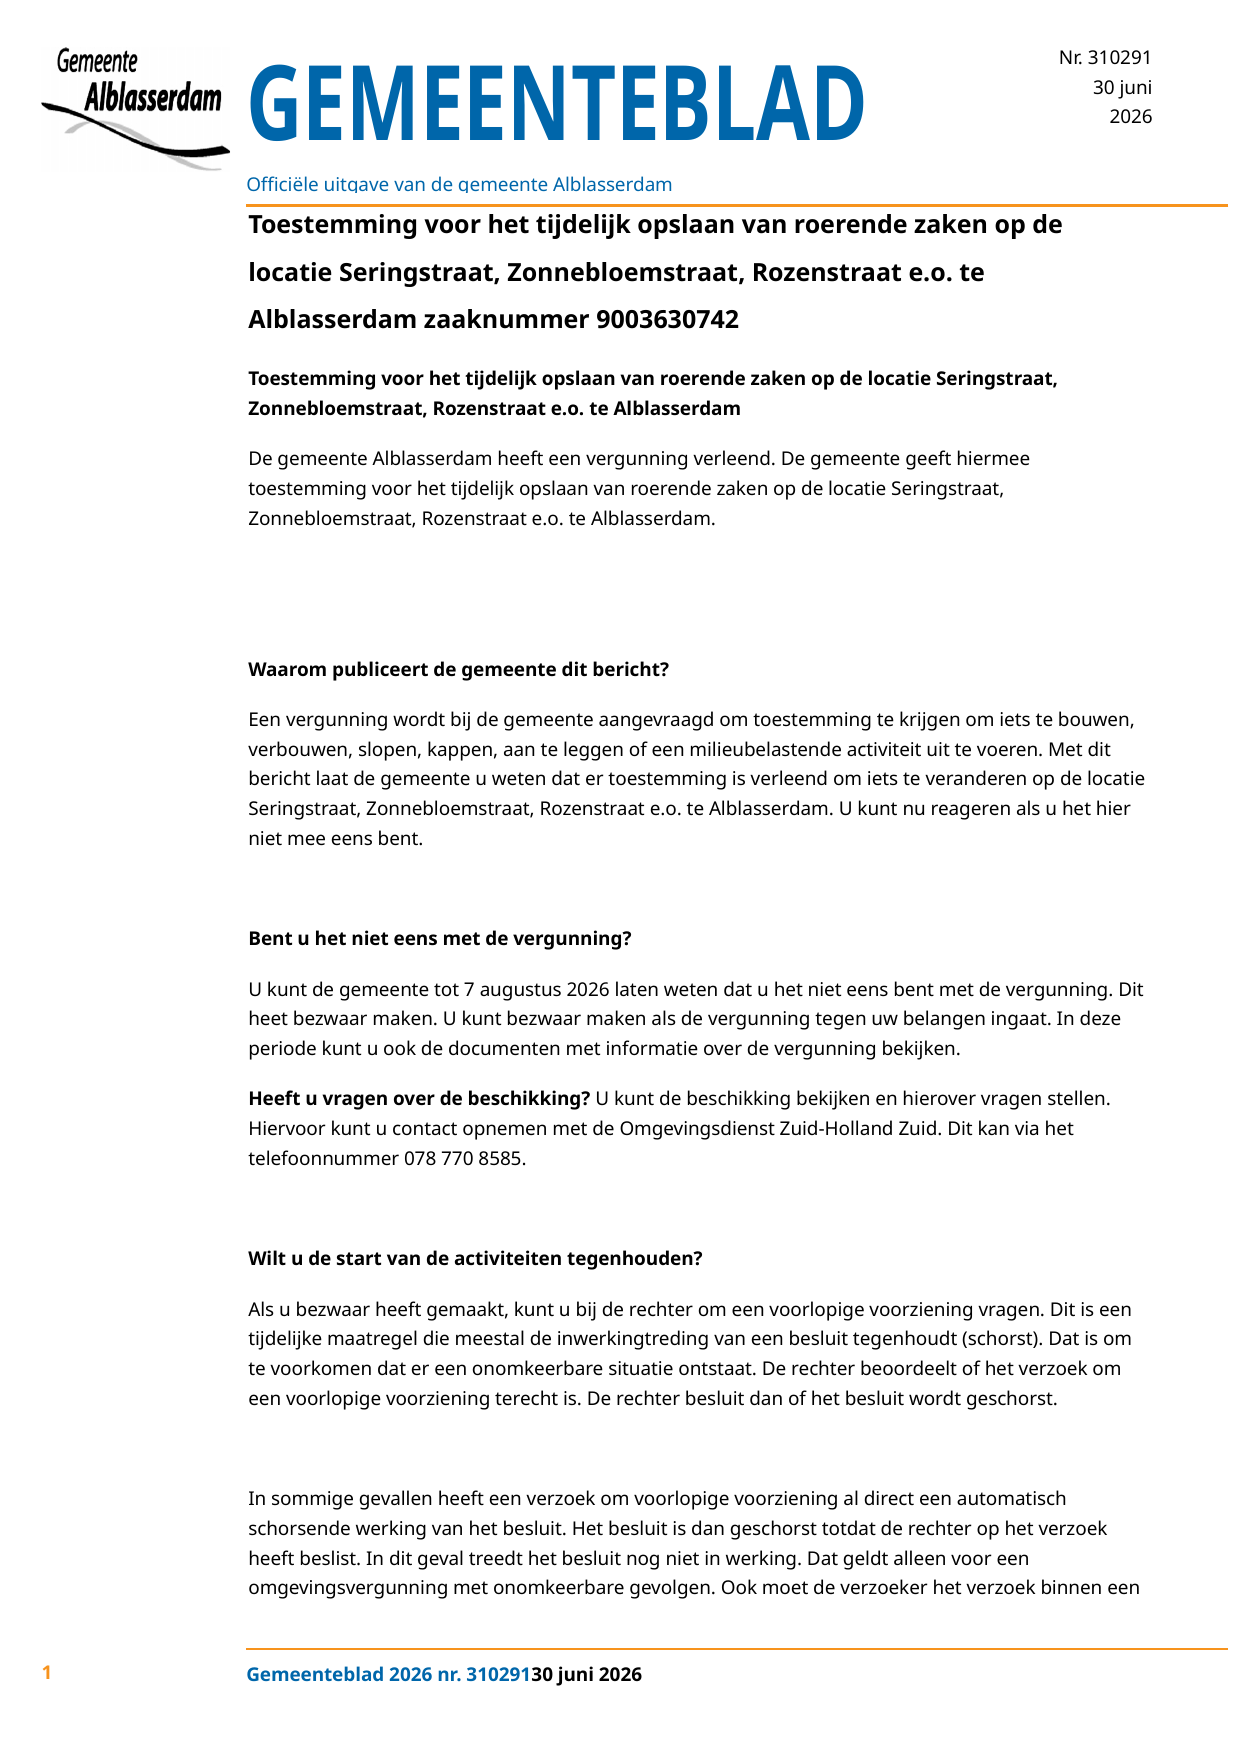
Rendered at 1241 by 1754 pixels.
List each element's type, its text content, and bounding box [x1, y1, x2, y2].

text Toestemming voor het tijdelijk opslaan van roerende zaken op de locatie Seringstraat, Zonnebloemstraat, Rozenstraat e.o. te Alblasserdam zaaknummer 9003630742 [248, 207, 1152, 336]
text Waarom publiceert de gemeente dit bericht? [248, 656, 1152, 682]
text Heeft u vragen over de beschikking? U kunt de beschikking bekijken en hierover vragen stellen. Hiervoor kunt u contact opnemen met de Omgevingsdienst Zuid-Holland Zuid. Dit kan via het telefoonnummer 078 770 8585. [248, 1086, 1152, 1170]
text De gemeente Alblasserdam heeft een vergunning verleend. De gemeente geeft hiermee toestemming voor het tijdelijk opslaan van roerende zaken op de locatie Seringstraat, Zonnebloemstraat, Rozenstraat e.o. te Alblasserdam. [248, 446, 1152, 530]
text Wilt u de start van de activiteiten tegenhouden? [248, 1246, 1152, 1271]
text Als u bezwaar heeft gemaakt, kunt u bij de rechter om een voorlopige voorziening vragen. Dit is een tijdelijke maatregel die meestal de inwerkingtreding van een besluit tegenhoudt (schorst). Dat is om te voorkomen dat er een onomkeerbare situatie ontstaat. De rechter beoordeelt of het verzoek om een voorlopige voorziening terecht is. De rechter besluit dan of het besluit wordt geschorst. [248, 1296, 1152, 1410]
text In sommige gevallen heeft een verzoek om voorlopige voorziening al direct een automatisch schorsende werking van het besluit. Het besluit is dan geschorst totdat de rechter op het verzoek heeft beslist. In dit geval treedt het besluit nog niet in werking. Dat geldt alleen voor een omgevingsvergunning met onomkeerbare gevolgen. Ook moet de verzoeker het verzoek binnen een [248, 1486, 1152, 1600]
text Toestemming voor het tijdelijk opslaan van roerende zaken op de locatie Seringstraat, Zonnebloemstraat, Rozenstraat e.o. te Alblasserdam [248, 366, 1152, 421]
text Bent u het niet eens met de vergunning? [248, 926, 1152, 951]
picture [41, 47, 231, 172]
text Een vergunning wordt bij de gemeente aangevraagd om toestemming te krijgen om iets te bouwen, verbouwen, slopen, kappen, aan te leggen of een milieubelastende activiteit uit te voeren. Met dit bericht laat de gemeente u weten dat er toestemming is verleend om iets te veranderen op de locatie Seringstraat, Zonnebloemstraat, Rozenstraat e.o. te Alblasserdam. U kunt nu reageren als u het hier niet mee eens bent. [248, 706, 1152, 850]
text U kunt de gemeente tot 7 augustus 2026 laten weten dat u het niet eens bent met de vergunning. Dit heet bezwaar maken. U kunt bezwaar maken als de vergunning tegen uw belangen ingaat. In deze periode kunt u ook de documenten met informatie over de vergunning bekijken. [248, 976, 1152, 1061]
